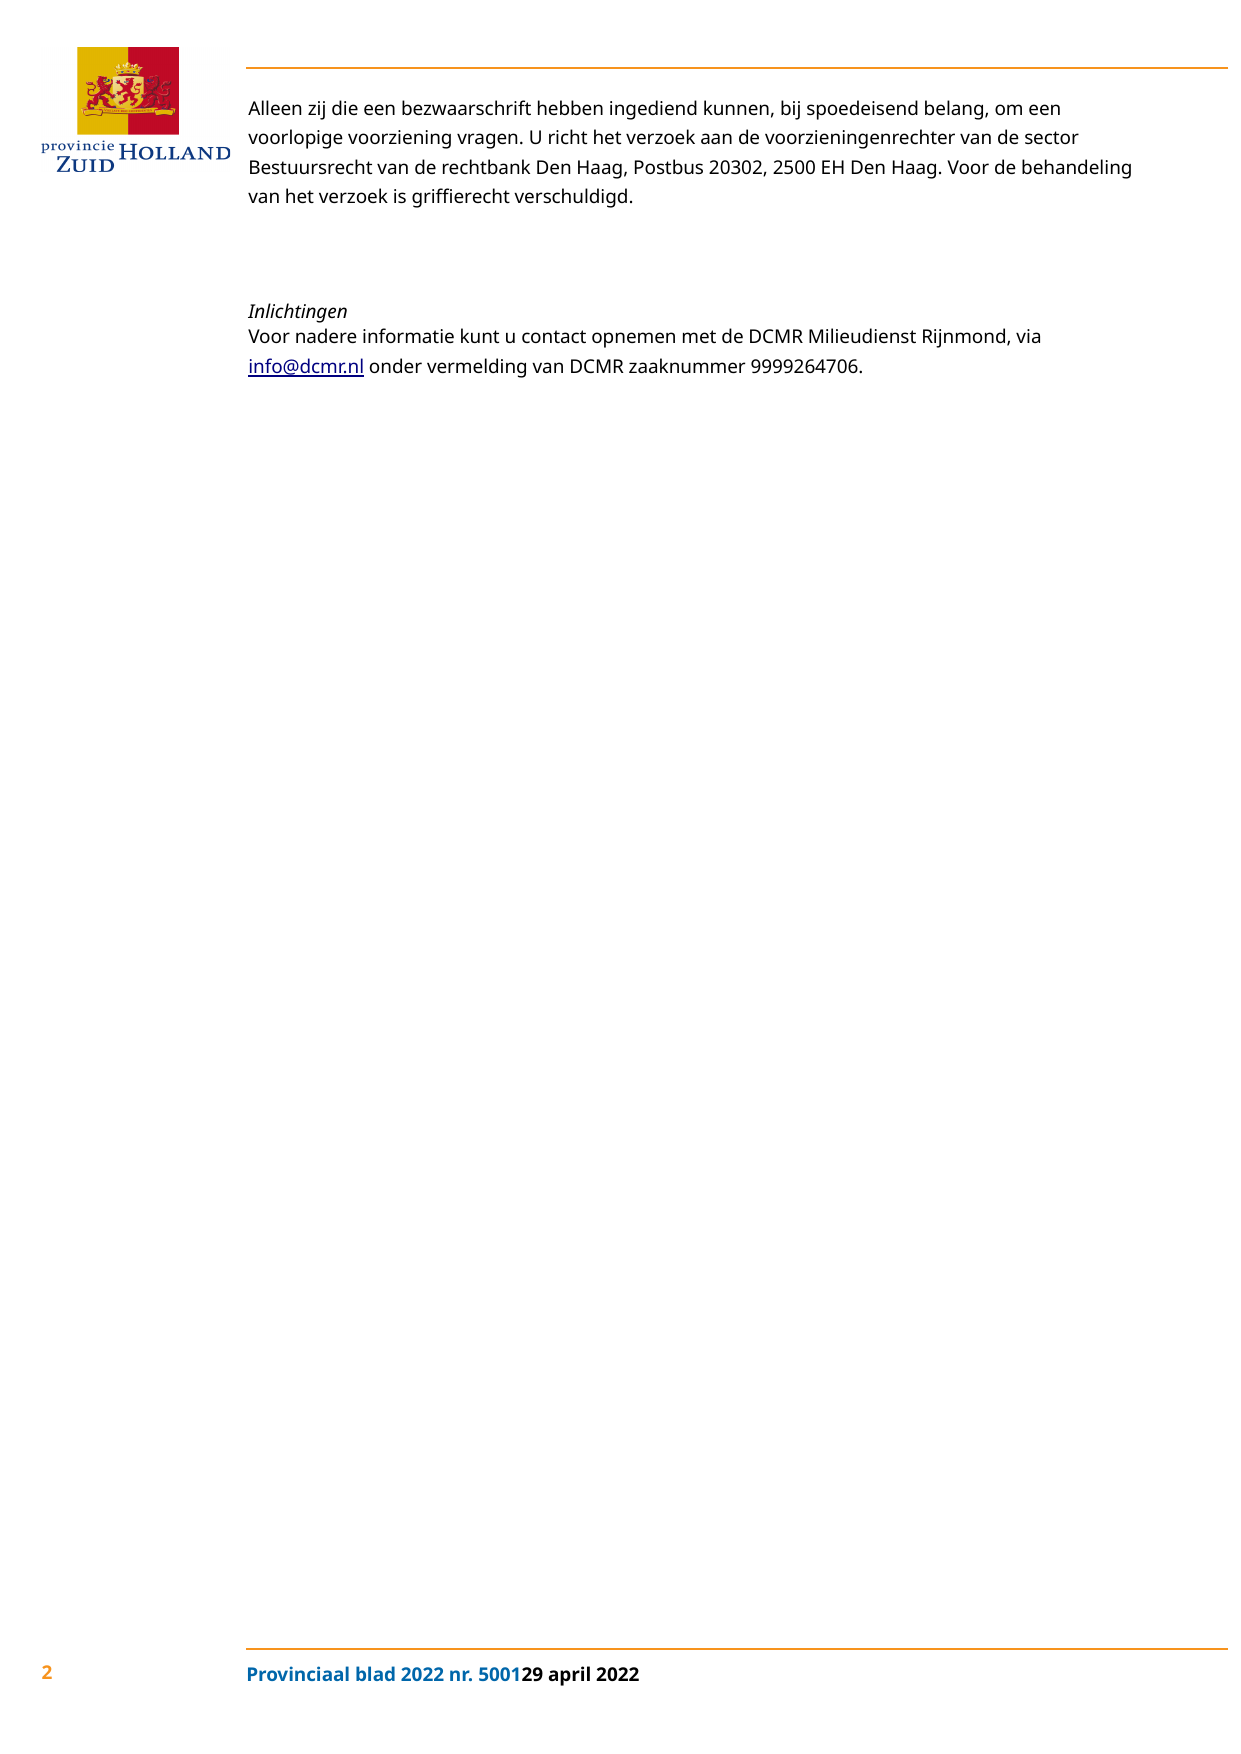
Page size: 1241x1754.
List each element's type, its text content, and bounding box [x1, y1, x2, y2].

picture [41, 47, 231, 172]
text Voor nadere informatie kunt u contact opnemen met de DCMR Milieudienst Rijnmond, via info@dcmr.nl onder vermelding van DCMR zaaknummer 9999264706. [248, 324, 1152, 379]
text Alleen zij die een bezwaarschrift hebben ingediend kunnen, bij spoedeisend belang, om een voorlopige voorziening vragen. U richt het verzoek aan de voorzieningenrechter van de sector Bestuursrecht van de rechtbank Den Haag, Postbus 20302, 2500 EH Den Haag. Voor de behandeling van het verzoek is griffierecht verschuldigd. [248, 95, 1152, 209]
text Inlichtingen [248, 298, 1152, 324]
